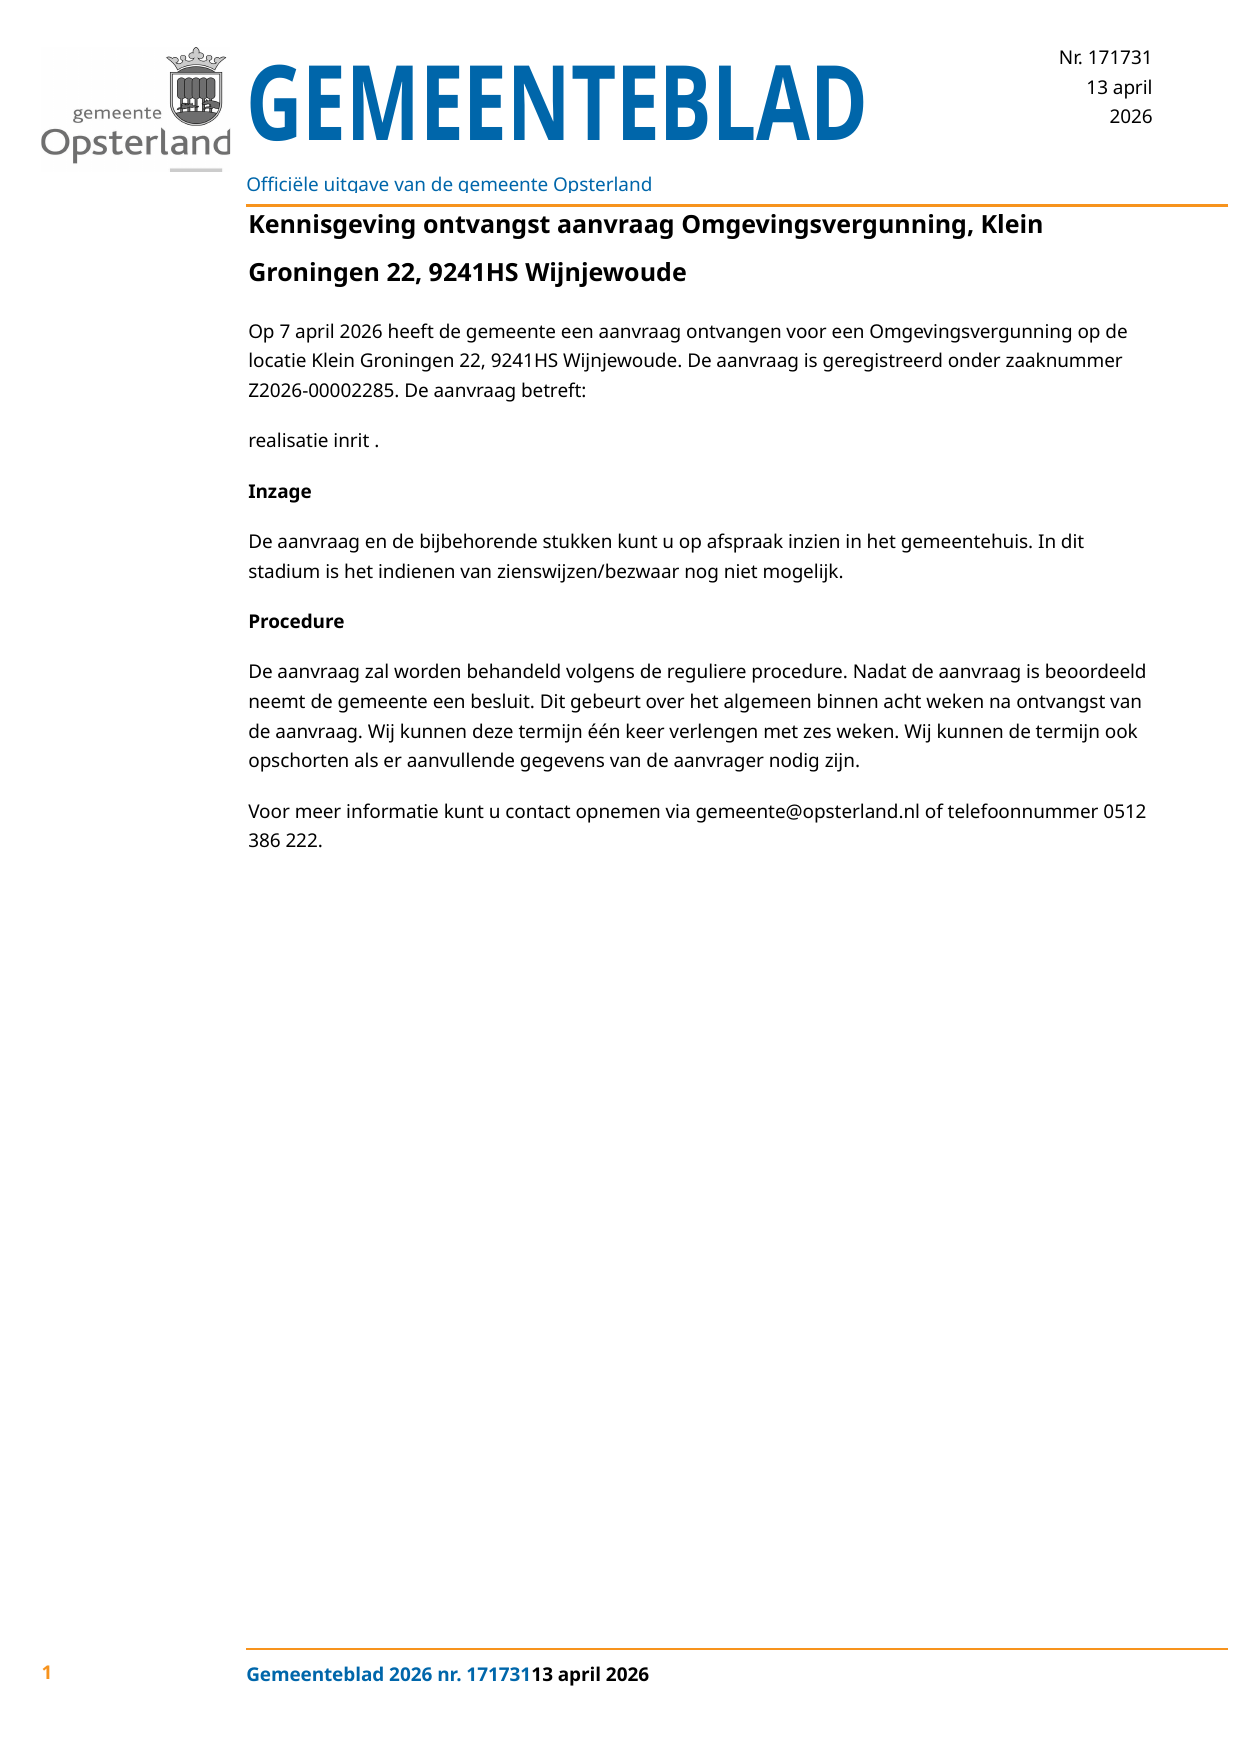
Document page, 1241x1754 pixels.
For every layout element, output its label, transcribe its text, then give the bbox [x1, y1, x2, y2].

text Voor meer informatie kunt u contact opnemen via gemeente@opsterland.nl of telefoonnummer 0512 386 222. [248, 798, 1152, 853]
text Kennisgeving ontvangst aanvraag Omgevingsvergunning, Klein Groningen 22, 9241HS Wijnjewoude [248, 207, 1152, 288]
text De aanvraag zal worden behandeld volgens de reguliere procedure. Nadat de aanvraag is beoordeeld neemt de gemeente een besluit. Dit gebeurt over het algemeen binnen acht weken na ontvangst van de aanvraag. Wij kunnen deze termijn één keer verlengen met zes weken. Wij kunnen de termijn ook opschorten als er aanvullende gegevens van de aanvrager nodig zijn. [248, 659, 1152, 773]
picture [41, 47, 231, 172]
text realisatie inrit . [248, 427, 1152, 453]
text Procedure [248, 608, 1152, 634]
text Inzage [248, 478, 1152, 504]
text De aanvraag en de bijbehorende stukken kunt u op afspraak inzien in het gemeentehuis. In dit stadium is het indienen van zienswijzen/bezwaar nog niet mogelijk. [248, 528, 1152, 584]
text Op 7 april 2026 heeft de gemeente een aanvraag ontvangen voor een Omgevingsvergunning op de locatie Klein Groningen 22, 9241HS Wijnjewoude. De aanvraag is geregistreerd onder zaaknummer Z2026-00002285. De aanvraag betreft: [248, 318, 1152, 403]
